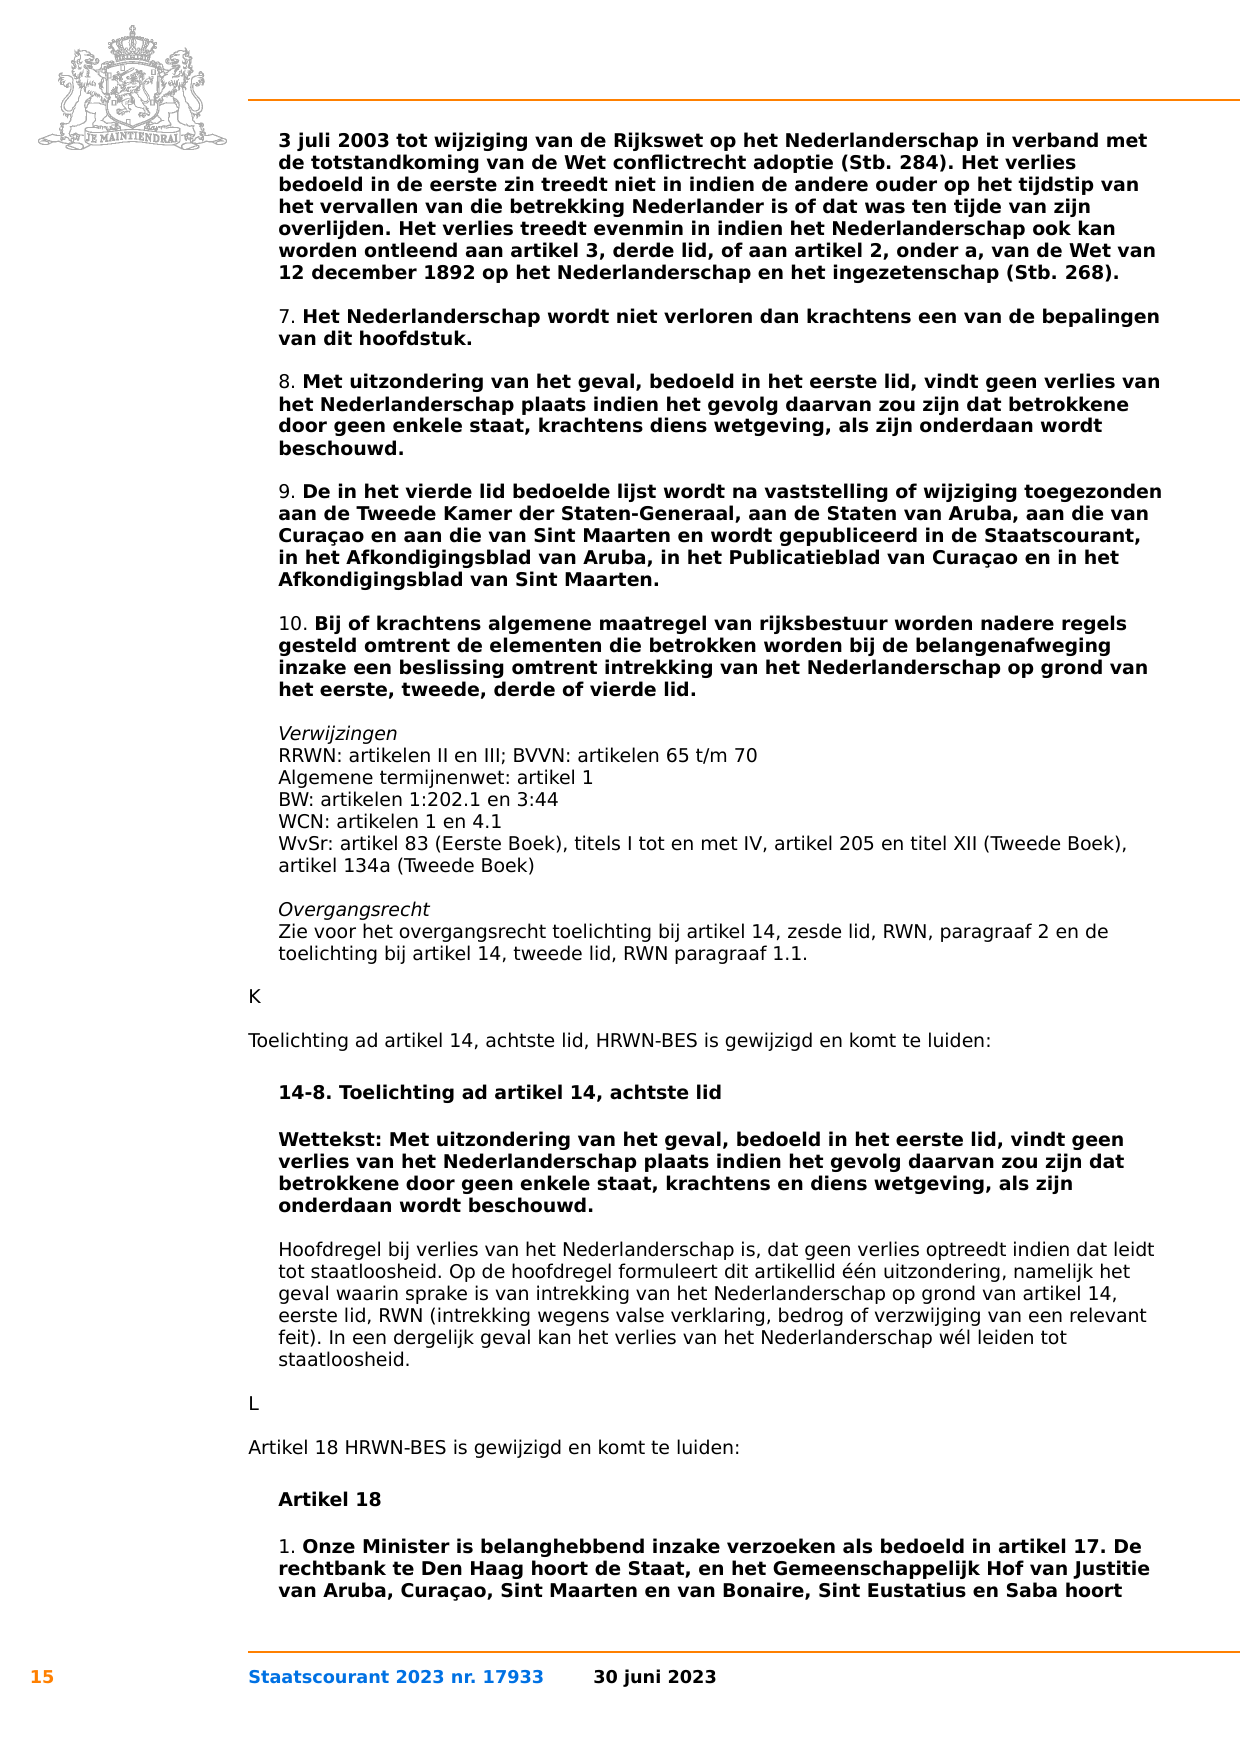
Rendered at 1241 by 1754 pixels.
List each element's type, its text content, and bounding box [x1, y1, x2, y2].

text Artikel 18 HRWN-BES is gewijzigd en komt te luiden: [248, 1437, 1163, 1458]
text WCN: artikelen 1 en 4.1 [278, 811, 1163, 833]
text Hoofdregel bij verlies van het Nederlanderschap is, dat geen verlies optreedt indien dat leidt tot staatloosheid. Op de hoofdregel formuleert dit artikellid één uitzondering, namelijk het geval waarin sprake is van intrekking van het Nederlanderschap op grond van artikel 14, eerste lid, RWN (intrekking wegens valse verklaring, bedrog of verzwijging van een relevant feit). In een dergelijk geval kan het verlies van het Nederlanderschap wél leiden tot staatloosheid. [278, 1239, 1163, 1371]
text Algemene termijnenwet: artikel 1 [278, 767, 1163, 789]
text RRWN: artikelen II en III; BVVN: artikelen 65 t/m 70 [278, 745, 1163, 767]
subtitle 14-8. Toelichting ad artikel 14, achtste lid [278, 1082, 1163, 1104]
text K [248, 986, 1163, 1008]
text 1. Onze Minister is belanghebbend inzake verzoeken als bedoeld in artikel 17. De rechtbank te Den Haag hoort de Staat, en het Gemeenschappelijk Hof van Justitie van Aruba, Curaçao, Sint Maarten en van Bonaire, Sint Eustatius en Saba hoort [278, 1536, 1163, 1601]
text 8. Met uitzondering van het geval, bedoeld in het eerste lid, vindt geen verlies van het Nederlanderschap plaats indien het gevolg daarvan zou zijn dat betrokkene door geen enkele staat, krachtens diens wetgeving, als zijn onderdaan wordt beschouwd. [278, 371, 1163, 459]
text 9. De in het vierde lid bedoelde lijst wordt na vaststelling of wijziging toegezonden aan de Tweede Kamer der Staten-Generaal, aan de Staten van Aruba, aan die van Curaçao en aan die van Sint Maarten en wordt gepubliceerd in de Staatscourant, in het Afkondigingsblad van Aruba, in het Publicatieblad van Curaçao en in het Afkondigingsblad van Sint Maarten. [278, 481, 1163, 591]
text Wettekst: Met uitzondering van het geval, bedoeld in het eerste lid, vindt geen verlies van het Nederlanderschap plaats indien het gevolg daarvan zou zijn dat betrokkene door geen enkele staat, krachtens en diens wetgeving, als zijn onderdaan wordt beschouwd. [278, 1129, 1163, 1217]
text 7. Het Nederlanderschap wordt niet verloren dan krachtens een van de bepalingen van dit hoofdstuk. [278, 306, 1163, 349]
text Toelichting ad artikel 14, achtste lid, HRWN-BES is gewijzigd en komt te luiden: [248, 1030, 1163, 1052]
text 3 juli 2003 tot wijziging van de Rijkswet op het Nederlanderschap in verband met de totstandkoming van de Wet conflictrecht adoptie (Stb. 284). Het verlies bedoeld in de eerste zin treedt niet in indien de andere ouder op het tijdstip van het vervallen van die betrekking Nederlander is of dat was ten tijde van zijn overlijden. Het verlies treedt evenmin in indien het Nederlanderschap ook kan worden ontleend aan artikel 3, derde lid, of aan artikel 2, onder a, van de Wet van 12 december 1892 op het Nederlanderschap en het ingezetenschap (Stb. 268). [278, 130, 1163, 284]
subtitle Verwijzingen [278, 723, 1163, 745]
text BW: artikelen 1:202.1 en 3:44 [278, 789, 1163, 811]
text 10. Bij of krachtens algemene maatregel van rijksbestuur worden nadere regels gesteld omtrent de elementen die betrokken worden bij de belangenafweging inzake een beslissing omtrent intrekking van het Nederlanderschap op grond van het eerste, tweede, derde of vierde lid. [278, 613, 1163, 701]
subtitle Overgangsrecht [278, 898, 1163, 921]
picture [38, 25, 227, 150]
text L [248, 1393, 1163, 1415]
text WvSr: artikel 83 (Eerste Boek), titels I tot en met IV, artikel 205 en titel XII (Tweede Boek), artikel 134a (Tweede Boek) [278, 833, 1163, 877]
subtitle Artikel 18 [278, 1488, 1163, 1511]
text Zie voor het overgangsrecht toelichting bij artikel 14, zesde lid, RWN, paragraaf 2 en de toelichting bij artikel 14, tweede lid, RWN paragraaf 1.1. [278, 921, 1163, 964]
